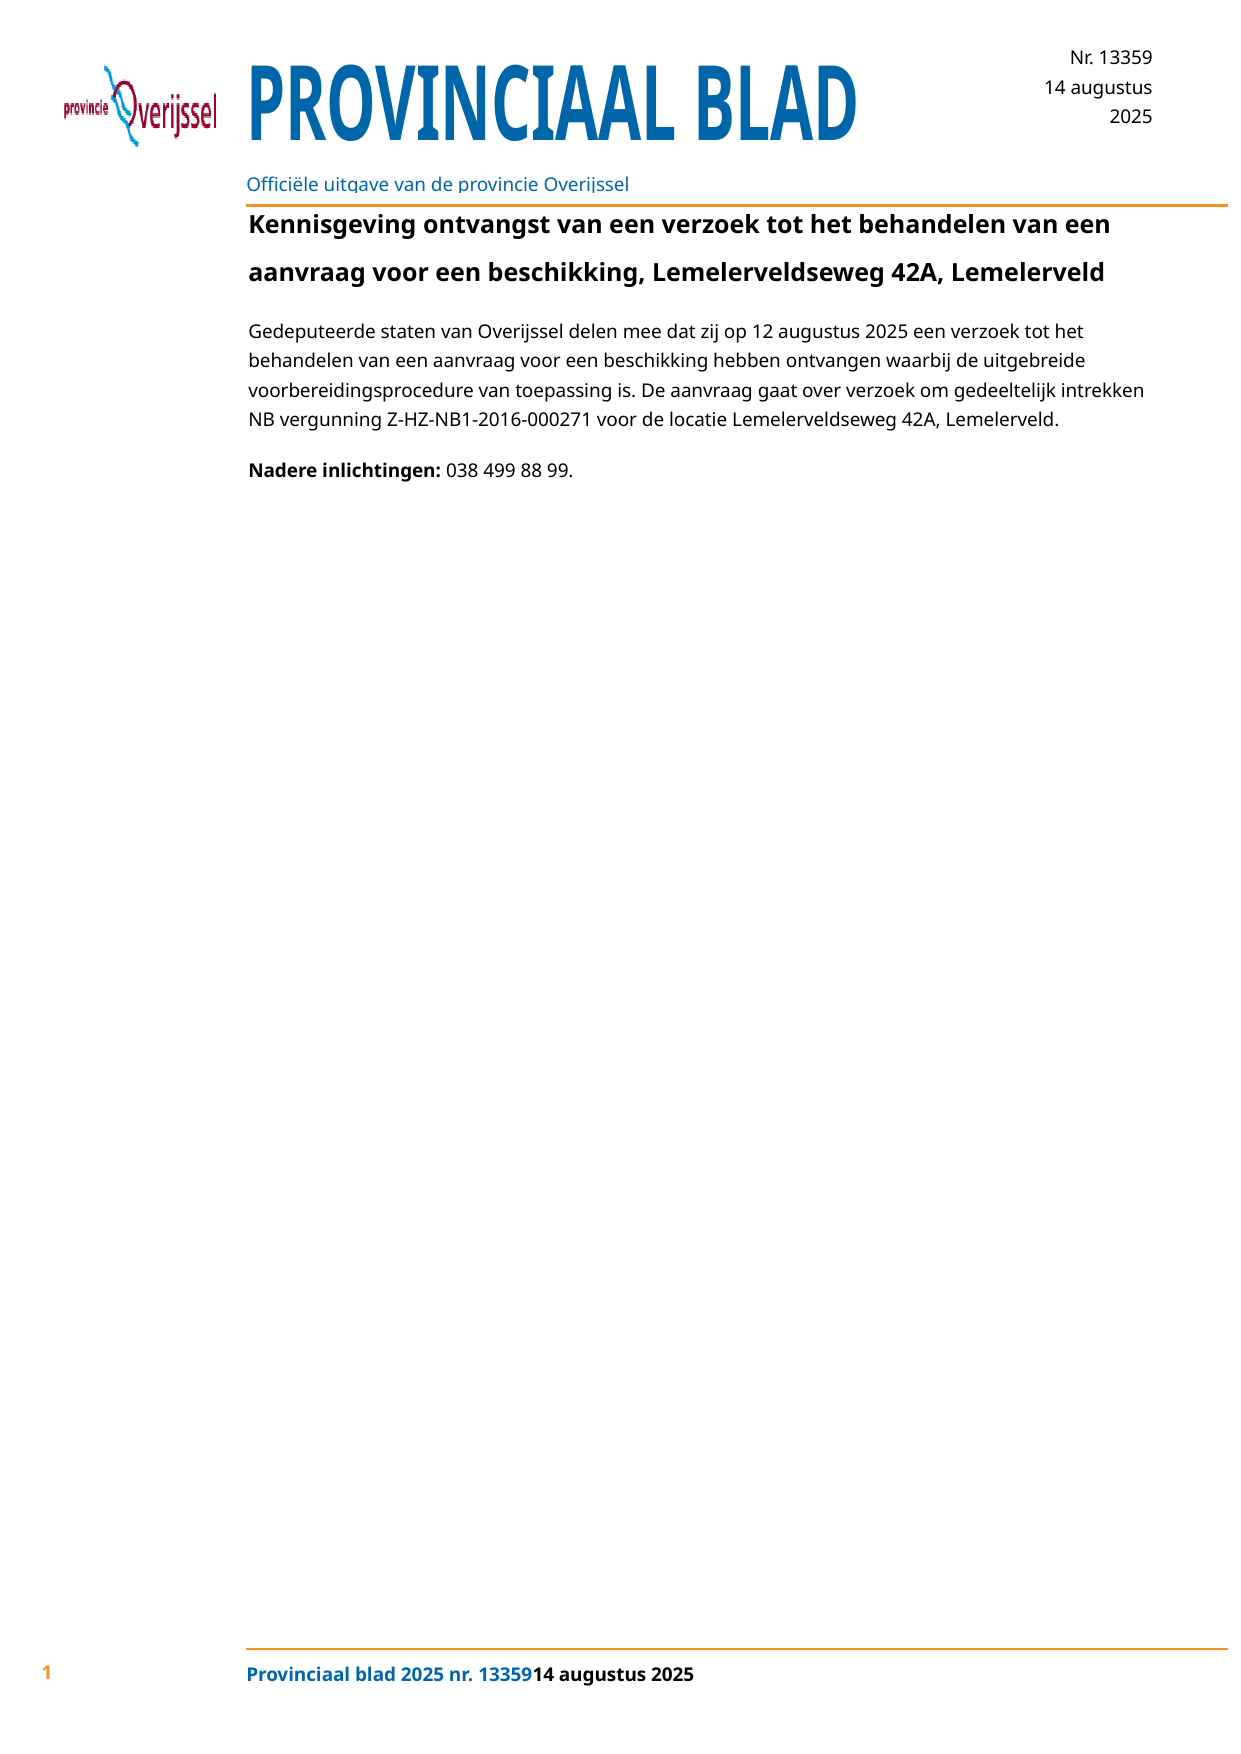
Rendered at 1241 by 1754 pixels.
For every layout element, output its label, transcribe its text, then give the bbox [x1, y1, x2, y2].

picture [41, 47, 231, 172]
text Kennisgeving ontvangst van een verzoek tot het behandelen van een aanvraag voor een beschikking, Lemelerveldseweg 42A, Lemelerveld [248, 207, 1152, 288]
text Nadere inlichtingen: 038 499 88 99. [248, 457, 1152, 483]
text Gedeputeerde staten van Overijssel delen mee dat zij op 12 augustus 2025 een verzoek tot het behandelen van een aanvraag voor een beschikking hebben ontvangen waarbij de uitgebreide voorbereidingsprocedure van toepassing is. De aanvraag gaat over verzoek om gedeeltelijk intrekken NB vergunning Z-HZ-NB1-2016-000271 voor de locatie Lemelerveldseweg 42A, Lemelerveld. [248, 318, 1152, 432]
